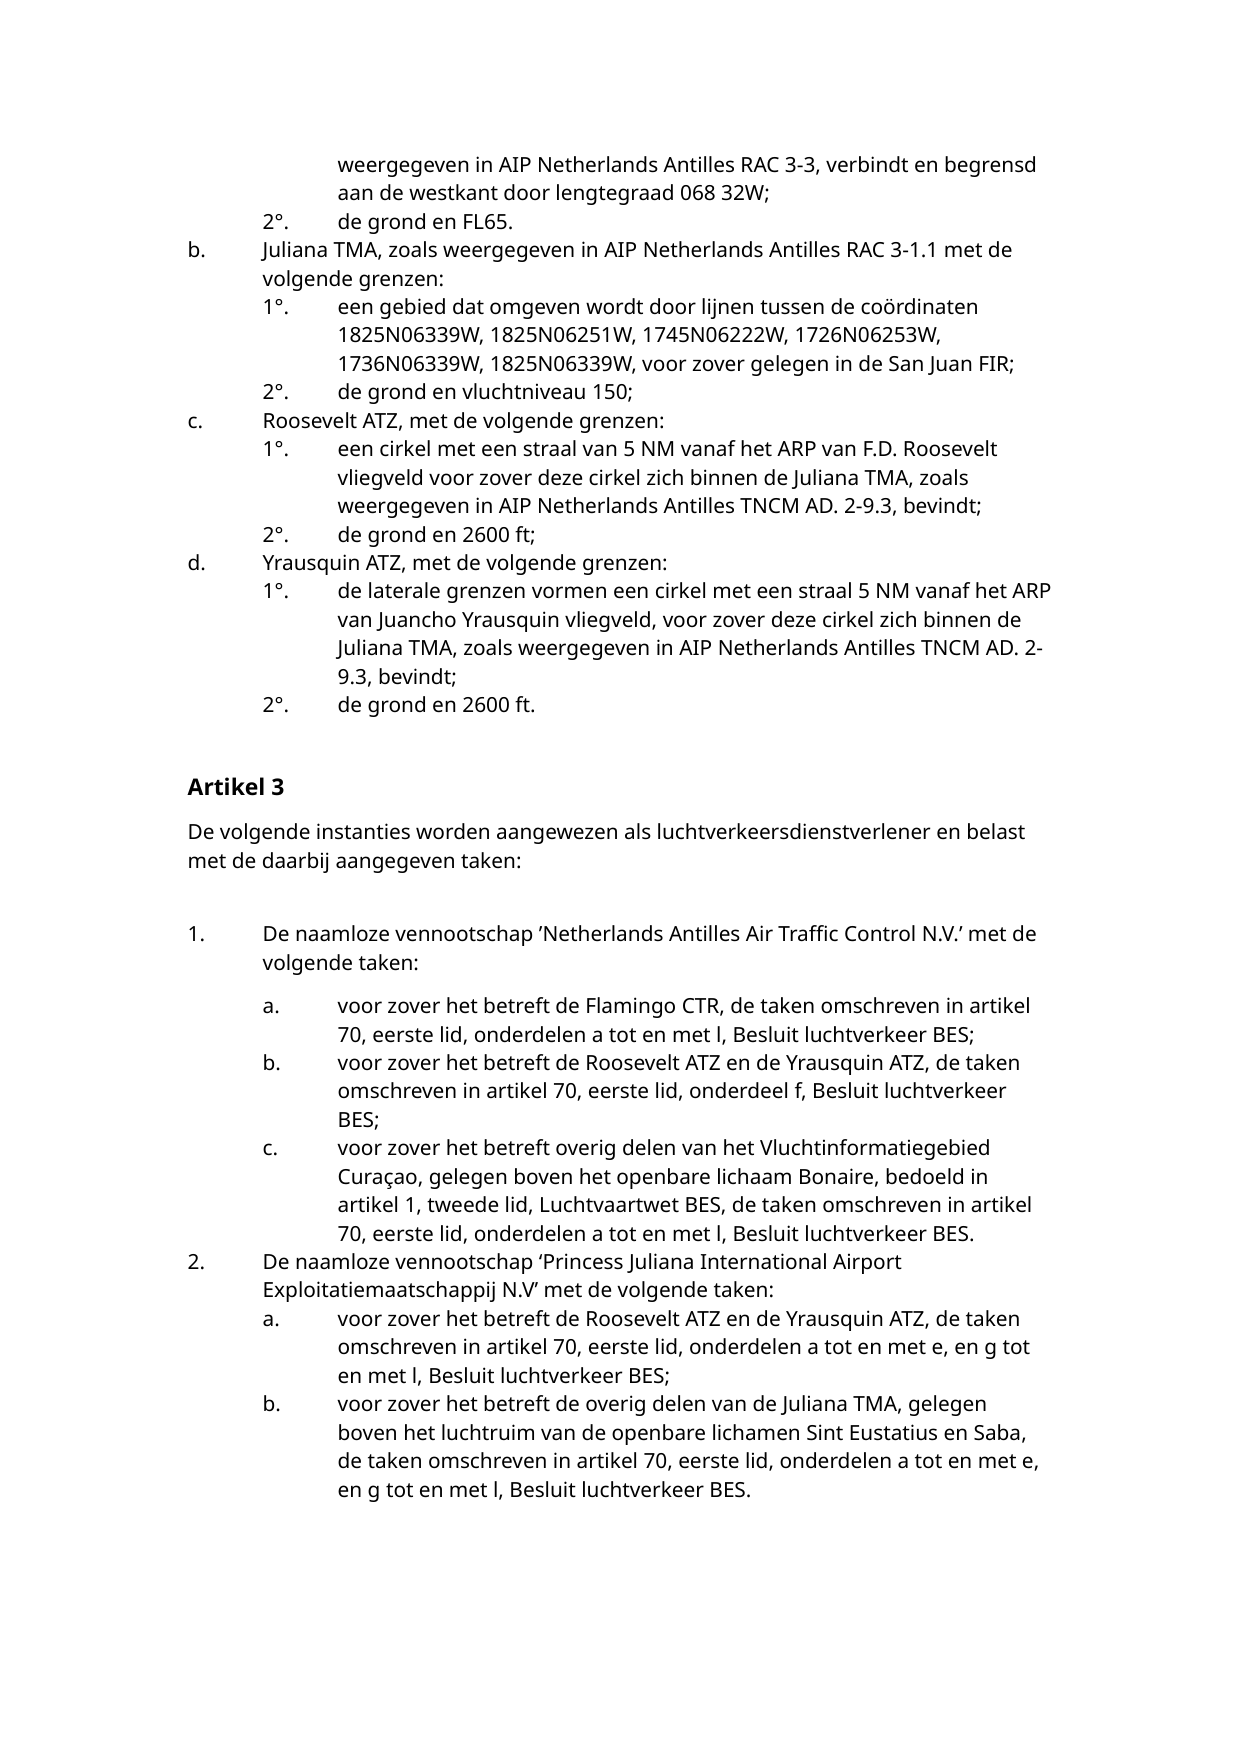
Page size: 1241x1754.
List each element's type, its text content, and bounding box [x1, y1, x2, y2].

list Exploitatiemaatschappij N.V’ met de volgende taken: [187, 1276, 1053, 1304]
list de laterale grenzen vormen een cirkel met een straal 5 NM vanaf het ARP van Juancho Yrausquin vliegveld, voor zover deze cirkel zich binnen de Juliana TMA, zoals weergegeven in AIP Netherlands Antilles TNCM AD. 2-9.3, bevindt; [262, 577, 1053, 690]
list De naamloze vennootschap ’Netherlands Antilles Air Traffic Control N.V.’ met de volgende taken: [187, 919, 1053, 976]
list een gebied dat omgeven wordt door lijnen tussen de coördinaten 1825N06339W, 1825N06251W, 1745N06222W, 1726N06253W, 1736N06339W, 1825N06339W, voor zover gelegen in de San Juan FIR; [262, 292, 1053, 377]
list Roosevelt ATZ, met de volgende grenzen: [187, 406, 1053, 434]
list een cirkel met een straal van 5 NM vanaf het ARP van F.D. Roosevelt vliegveld voor zover deze cirkel zich binnen de Juliana TMA, zoals weergegeven in AIP Netherlands Antilles TNCM AD. 2-9.3, bevindt; [262, 434, 1053, 520]
list Juliana TMA, zoals weergegeven in AIP Netherlands Antilles RAC 3-1.1 met de volgende grenzen: [187, 235, 1053, 292]
list de grond en 2600 ft. [262, 690, 1053, 719]
list voor zover het betreft de Roosevelt ATZ en de Yrausquin ATZ, de taken omschreven in artikel 70, eerste lid, onderdeel f, Besluit luchtverkeer BES; [262, 1048, 1053, 1133]
list voor zover het betreft de Roosevelt ATZ en de Yrausquin ATZ, de taken omschreven in artikel 70, eerste lid, onderdelen a tot en met e, en g tot en met l, Besluit luchtverkeer BES; [262, 1304, 1053, 1389]
list voor zover het betreft overig delen van het Vluchtinformatiegebied Curaçao, gelegen boven het openbare lichaam Bonaire, bedoeld in artikel 1, tweede lid, Luchtvaartwet BES, de taken omschreven in artikel 70, eerste lid, onderdelen a tot en met l, Besluit luchtverkeer BES. [262, 1133, 1053, 1247]
text De volgende instanties worden aangewezen als luchtverkeersdienstverlener en belast met de daarbij aangegeven taken: [187, 817, 1053, 874]
subtitle Artikel 3 [187, 771, 1053, 802]
list voor zover het betreft de Flamingo CTR, de taken omschreven in artikel 70, eerste lid, onderdelen a tot en met l, Besluit luchtverkeer BES; [262, 991, 1053, 1048]
list De naamloze vennootschap ‘Princess Juliana International Airport [187, 1247, 1053, 1276]
list weergegeven in AIP Netherlands Antilles RAC 3-3, verbindt en begrensd aan de westkant door lengtegraad 068 32W; [262, 150, 1053, 207]
list de grond en FL65. [262, 207, 1053, 235]
list de grond en 2600 ft; [262, 520, 1053, 548]
list Yrausquin ATZ, met de volgende grenzen: [187, 548, 1053, 577]
list voor zover het betreft de overig delen van de Juliana TMA, gelegen boven het luchtruim van de openbare lichamen Sint Eustatius en Saba, de taken omschreven in artikel 70, eerste lid, onderdelen a tot en met e, en g tot en met l, Besluit luchtverkeer BES. [262, 1389, 1053, 1503]
list de grond en vluchtniveau 150; [262, 377, 1053, 406]
